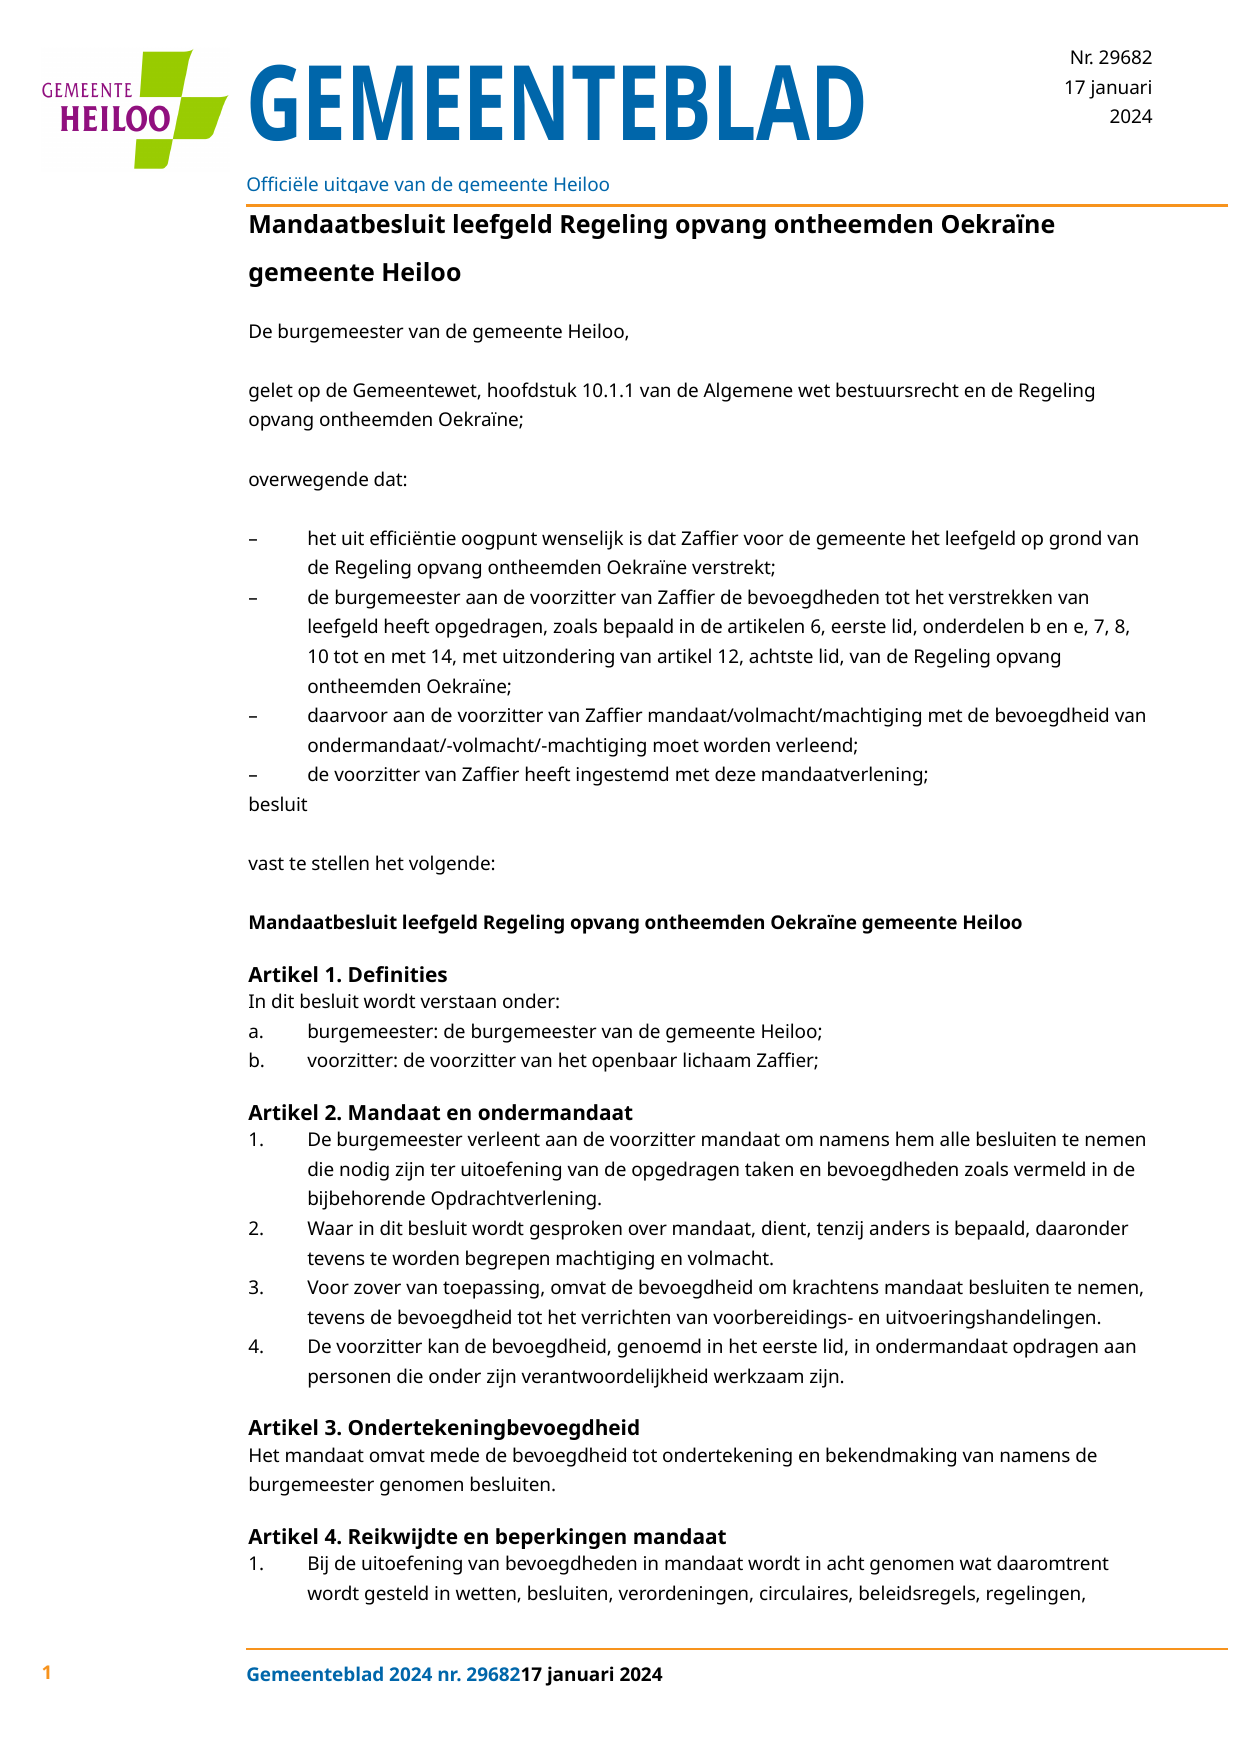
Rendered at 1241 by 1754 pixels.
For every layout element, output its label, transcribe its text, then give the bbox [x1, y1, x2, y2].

text Artikel 2. Mandaat en ondermandaat [248, 1098, 1152, 1126]
list burgemeester: de burgemeester van de gemeente Heiloo; [248, 1018, 1152, 1044]
list De burgemeester verleent aan de voorzitter mandaat om namens hem alle besluiten te nemen die nodig zijn ter uitoefening van de opgedragen taken en bevoegdheden zoals vermeld in de bijbehorende Opdrachtverlening. [248, 1126, 1152, 1211]
list Voor zover van toepassing, omvat de bevoegdheid om krachtens mandaat besluiten te nemen, tevens de bevoegdheid tot het verrichten van voorbereidings- en uitvoeringshandelingen. [248, 1274, 1152, 1330]
text Artikel 4. Reikwijdte en beperkingen mandaat [248, 1522, 1152, 1550]
text Artikel 3. Ondertekeningbevoegdheid [248, 1413, 1152, 1442]
list daarvoor aan de voorzitter van Zaffier mandaat/volmacht/machtiging met de bevoegdheid van ondermandaat/-volmacht/-machtiging moet worden verleend; [248, 702, 1152, 758]
text De burgemeester van de gemeente Heiloo, [248, 318, 1152, 344]
text Mandaatbesluit leefgeld Regeling opvang ontheemden Oekraïne gemeente Heiloo [248, 909, 1152, 935]
text besluit [248, 791, 1152, 817]
text In dit besluit wordt verstaan onder: [248, 988, 1152, 1014]
text Mandaatbesluit leefgeld Regeling opvang ontheemden Oekraïne gemeente Heiloo [248, 207, 1152, 288]
text Artikel 1. Definities [248, 960, 1152, 988]
text gelet op de Gemeentewet, hoofdstuk 10.1.1 van de Algemene wet bestuursrecht en de Regeling opvang ontheemden Oekraïne; [248, 377, 1152, 432]
list voorzitter: de voorzitter van het openbaar lichaam Zaffier; [248, 1048, 1152, 1073]
list De voorzitter kan de bevoegdheid, genoemd in het eerste lid, in ondermandaat opdragen aan personen die onder zijn verantwoordelijkheid werkzaam zijn. [248, 1333, 1152, 1389]
list de voorzitter van Zaffier heeft ingestemd met deze mandaatverlening; [248, 762, 1152, 787]
list Bij de uitoefening van bevoegdheden in mandaat wordt in acht genomen wat daaromtrent wordt gesteld in wetten, besluiten, verordeningen, circulaires, beleidsregels, regelingen, [248, 1550, 1152, 1606]
list het uit efficiëntie oogpunt wenselijk is dat Zaffier voor de gemeente het leefgeld op grond van de Regeling opvang ontheemden Oekraïne verstrekt; [248, 525, 1152, 580]
picture [41, 47, 231, 172]
text Het mandaat omvat mede de bevoegdheid tot ondertekening en bekendmaking van namens de burgemeester genomen besluiten. [248, 1442, 1152, 1497]
list de burgemeester aan de voorzitter van Zaffier de bevoegdheden tot het verstrekken van leefgeld heeft opgedragen, zoals bepaald in de artikelen 6, eerste lid, onderdelen b en e, 7, 8, 10 tot en met 14, met uitzondering van artikel 12, achtste lid, van de Regeling opvang ontheemden Oekraïne; [248, 584, 1152, 699]
list Waar in dit besluit wordt gesproken over mandaat, dient, tenzij anders is bepaald, daaronder tevens te worden begrepen machtiging en volmacht. [248, 1215, 1152, 1271]
text overwegende dat: [248, 466, 1152, 492]
text vast te stellen het volgende: [248, 850, 1152, 876]
